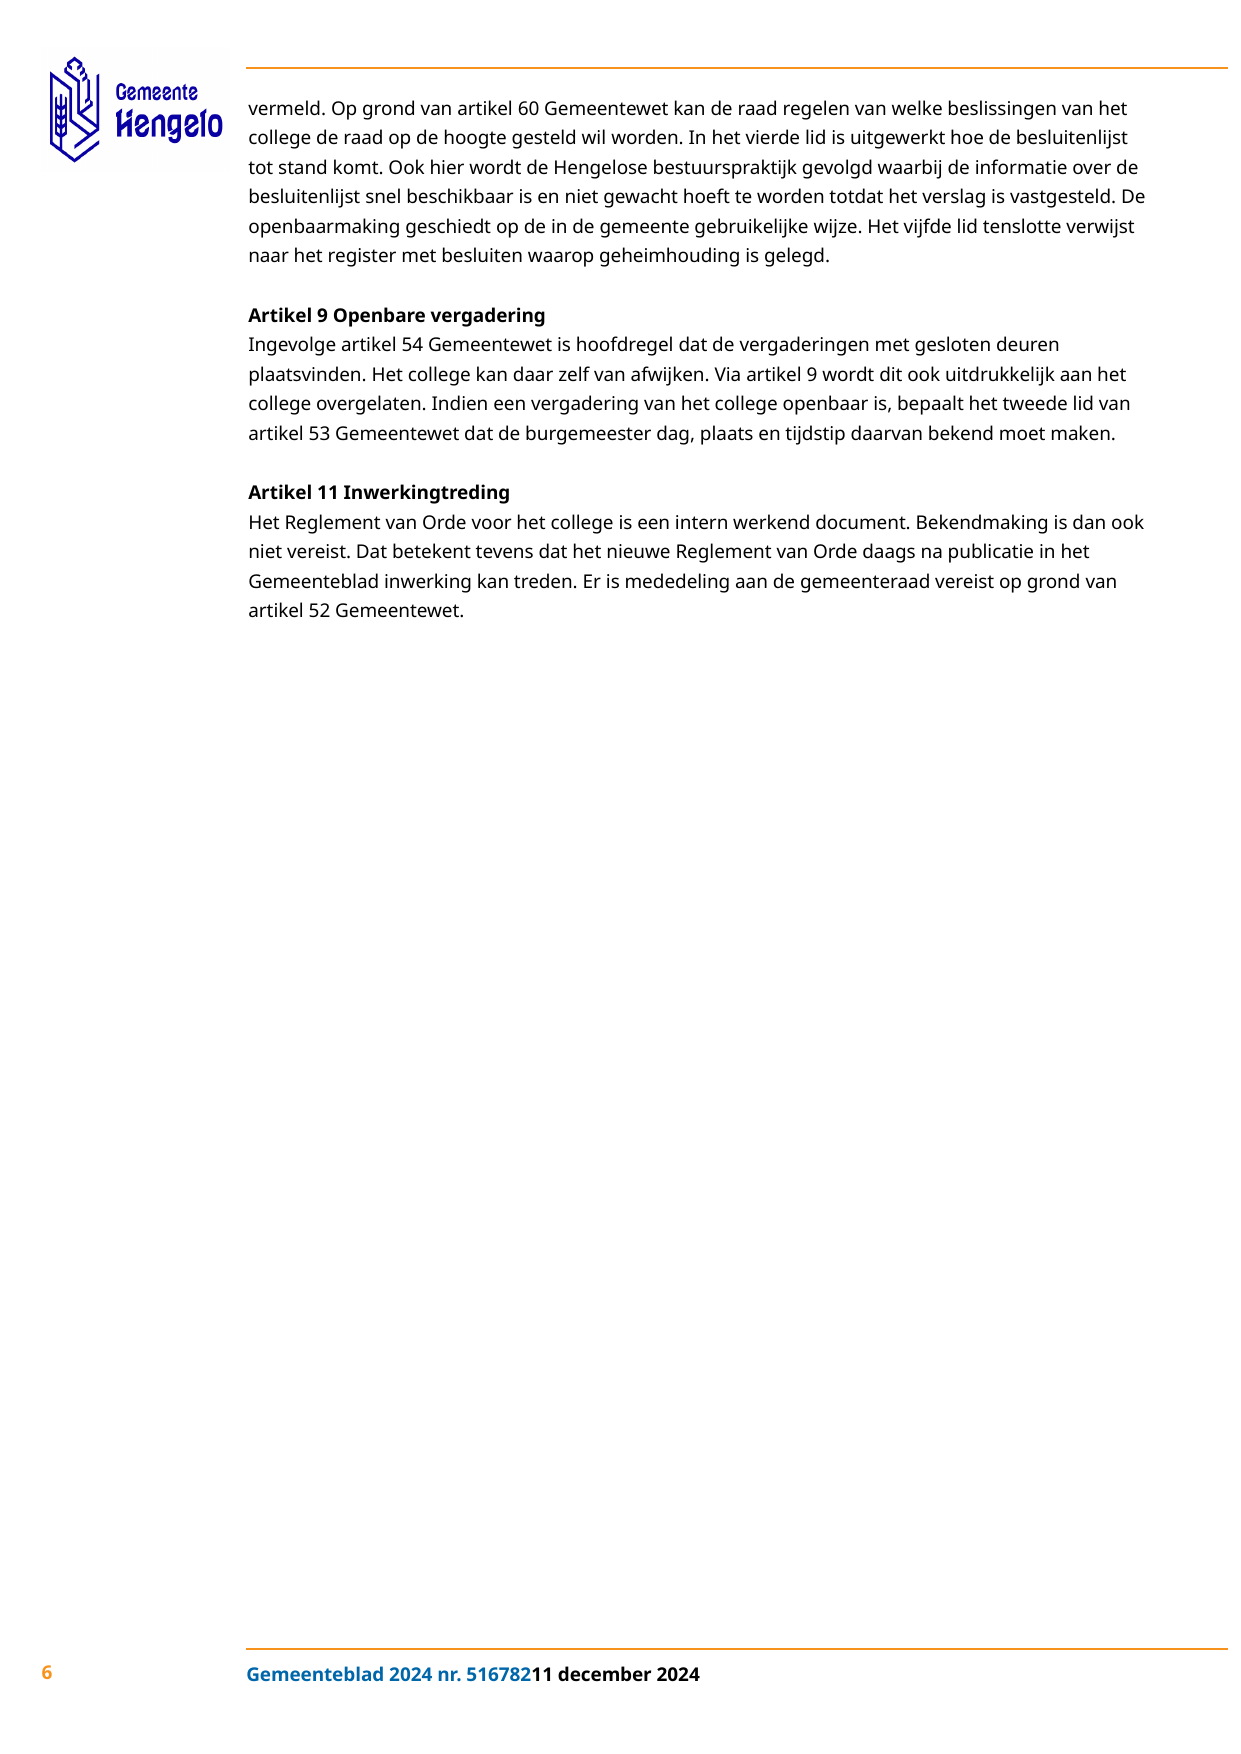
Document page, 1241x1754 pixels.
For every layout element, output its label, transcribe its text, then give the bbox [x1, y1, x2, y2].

text Het Reglement van Orde voor het college is een intern werkend document. Bekendmaking is dan ook niet vereist. Dat betekent tevens dat het nieuwe Reglement van Orde daags na publicatie in het Gemeenteblad inwerking kan treden. Er is mededeling aan de gemeenteraad vereist op grond van artikel 52 Gemeentewet. [248, 509, 1152, 623]
picture [41, 47, 231, 172]
text vermeld. Op grond van artikel 60 Gemeentewet kan de raad regelen van welke beslissingen van het college de raad op de hoogte gesteld wil worden. In het vierde lid is uitgewerkt hoe de besluitenlijst tot stand komt. Ook hier wordt de Hengelose bestuurspraktijk gevolgd waarbij de informatie over de besluitenlijst snel beschikbaar is en niet gewacht hoeft te worden totdat het verslag is vastgesteld. De openbaarmaking geschiedt op de in de gemeente gebruikelijke wijze. Het vijfde lid tenslotte verwijst naar het register met besluiten waarop geheimhouding is gelegd. [248, 95, 1152, 268]
text Ingevolge artikel 54 Gemeentewet is hoofdregel dat de vergaderingen met gesloten deuren plaatsvinden. Het college kan daar zelf van afwijken. Via artikel 9 wordt dit ook uitdrukkelijk aan het college overgelaten. Indien een vergadering van het college openbaar is, bepaalt het tweede lid van artikel 53 Gemeentewet dat de burgemeester dag, plaats en tijdstip daarvan bekend moet maken. [248, 331, 1152, 446]
text Artikel 9 Openbare vergadering [248, 302, 1152, 328]
text Artikel 11 Inwerkingtreding [248, 479, 1152, 505]
